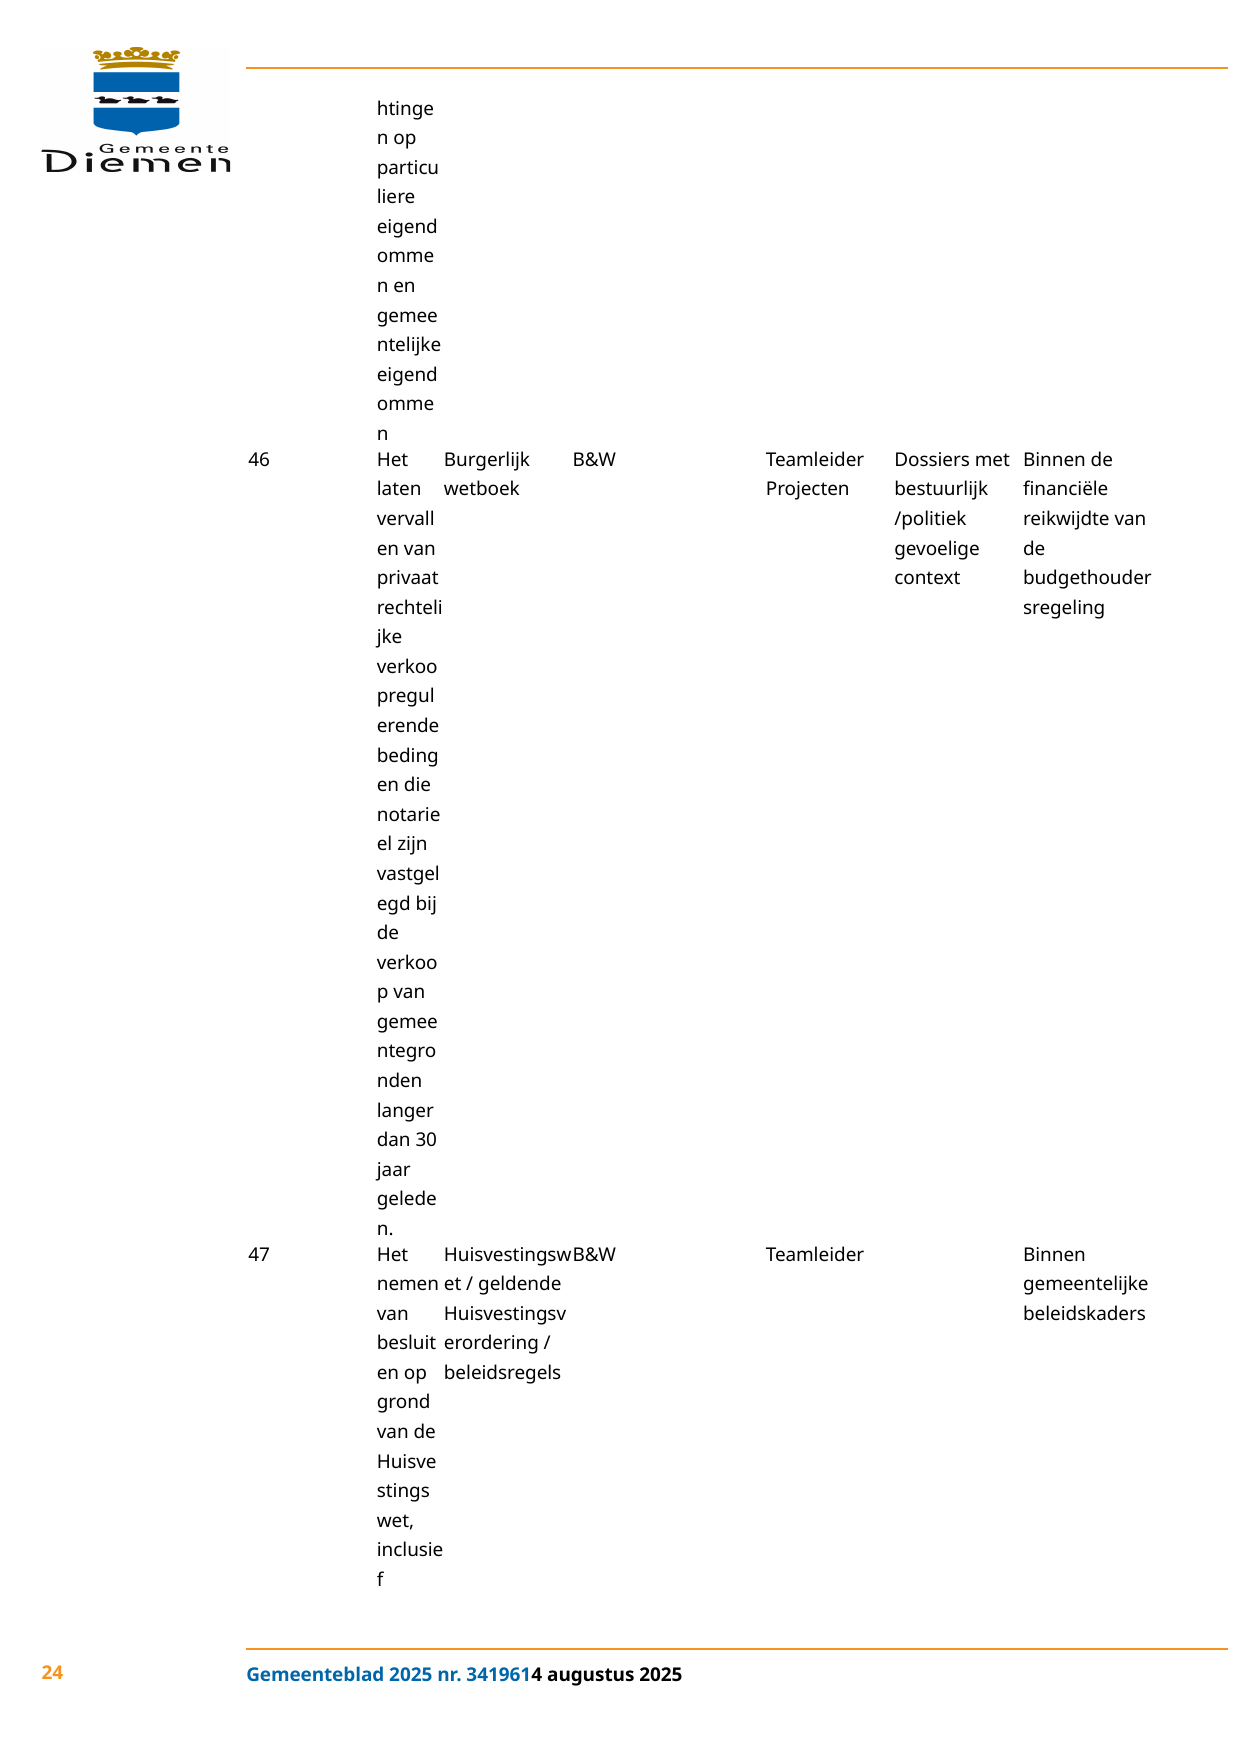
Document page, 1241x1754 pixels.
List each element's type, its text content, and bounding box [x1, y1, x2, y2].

table_cell [894, 1241, 1023, 1592]
table_cell htingen op particuliere eigendommen en gemeentelijke eigendommen [377, 95, 444, 446]
table_cell Burgerlijk wetboek [444, 446, 572, 1241]
table_cell [248, 95, 312, 446]
table_cell [1023, 95, 1152, 446]
table_cell [573, 95, 766, 446]
table_cell Binnen gemeentelijke beleidskaders [1023, 1241, 1152, 1592]
table_cell [312, 446, 377, 1241]
table_cell Het laten vervallen van privaatrechtelijke verkoopregulerende bedingen die notarieel zijn vastgelegd bij de verkoop van gemeentegronden langer dan 30 jaar geleden. [377, 446, 444, 1241]
table_cell B&W [573, 1241, 766, 1592]
table_cell Binnen de financiële reikwijdte van de budgethoudersregeling [1023, 446, 1152, 1241]
table_cell 47 [248, 1241, 312, 1592]
table_cell Dossiers met bestuurlijk /politiek gevoelige context [894, 446, 1023, 1241]
table_cell [894, 95, 1023, 446]
table_cell [312, 95, 377, 446]
picture [41, 47, 231, 172]
table_cell Teamleider Projecten [766, 446, 894, 1241]
table_cell Het nemen van besluiten op grond van de Huisvestingswet, inclusief [377, 1241, 444, 1592]
table_cell 46 [248, 446, 312, 1241]
table_cell [312, 1241, 377, 1592]
table_cell Teamleider [766, 1241, 894, 1592]
table_cell [444, 95, 572, 446]
table_cell B&W [573, 446, 766, 1241]
table_cell Huisvestingswet / geldende Huisvestingsverordering / beleidsregels [444, 1241, 572, 1592]
table_cell [766, 95, 894, 446]
